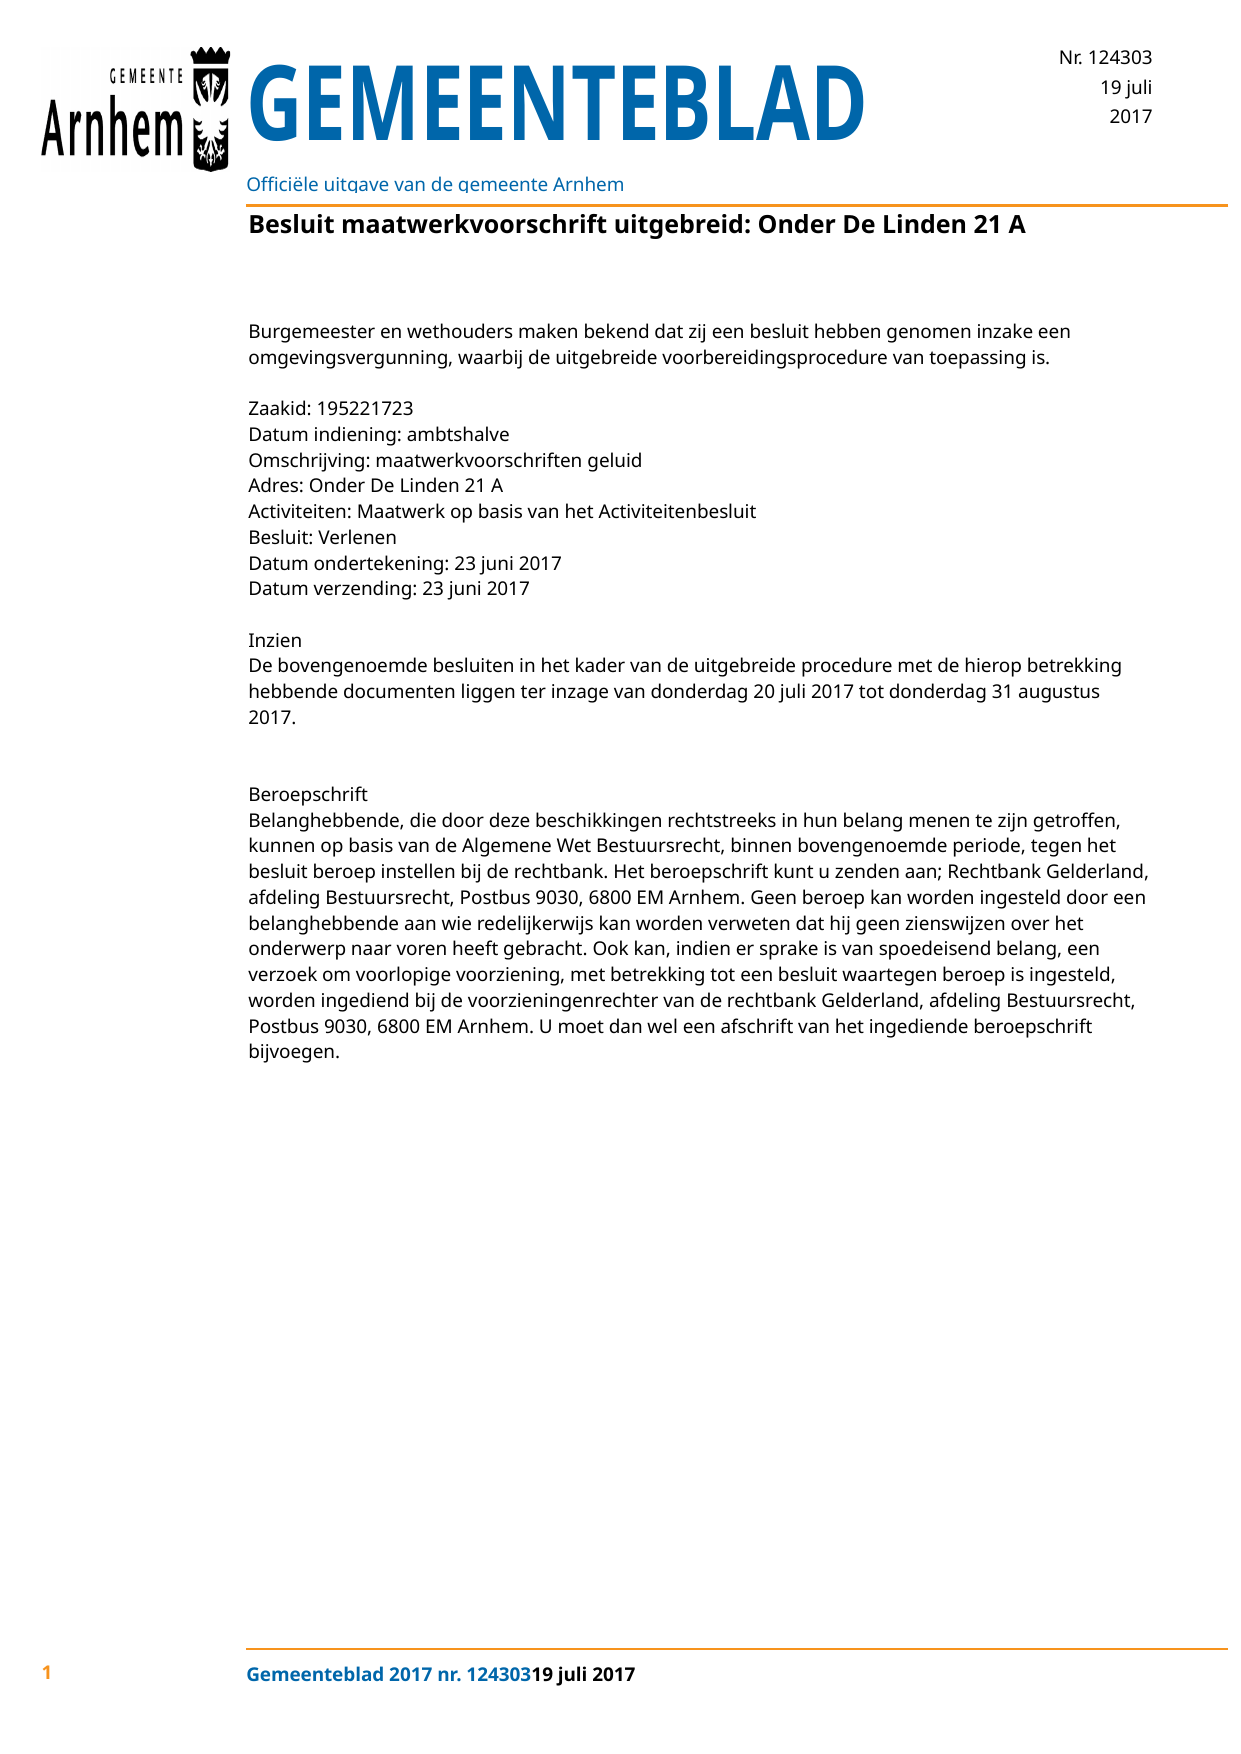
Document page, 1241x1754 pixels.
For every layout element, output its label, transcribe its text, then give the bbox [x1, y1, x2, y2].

picture [41, 47, 231, 172]
text Burgemeester en wethouders maken bekend dat zij een besluit hebben genomen inzake een omgevingsvergunning, waarbij de uitgebreide voorbereidingsprocedure van toepassing is. [248, 318, 1152, 369]
text Besluit maatwerkvoorschrift uitgebreid: Onder De Linden 21 A [248, 207, 1152, 241]
text Zaakid: 195221723 [248, 395, 1152, 421]
text Besluit: Verlenen [248, 524, 1152, 550]
text Datum verzending: 23 juni 2017 [248, 575, 1152, 601]
text Adres: Onder De Linden 21 A [248, 472, 1152, 498]
text Datum indiening: ambtshalve [248, 421, 1152, 447]
text Datum ondertekening: 23 juni 2017 [248, 550, 1152, 575]
text Beroepschrift [248, 781, 1152, 807]
text Belanghebbende, die door deze beschikkingen rechtstreeks in hun belang menen te zijn getroffen, kunnen op basis van de Algemene Wet Bestuursrecht, binnen bovengenoemde periode, tegen het besluit beroep instellen bij de rechtbank. Het beroepschrift kunt u zenden aan; Rechtbank Gelderland, afdeling Bestuursrecht, Postbus 9030, 6800 EM Arnhem. Geen beroep kan worden ingesteld door een belanghebbende aan wie redelijkerwijs kan worden verweten dat hij geen zienswijzen over het onderwerp naar voren heeft gebracht. Ook kan, indien er sprake is van spoedeisend belang, een verzoek om voorlopige voorziening, met betrekking tot een besluit waartegen beroep is ingesteld, worden ingediend bij de voorzieningenrechter van de rechtbank Gelderland, afdeling Bestuursrecht, Postbus 9030, 6800 EM Arnhem. U moet dan wel een afschrift van het ingediende beroepschrift bijvoegen. [248, 807, 1152, 1064]
text Activiteiten: Maatwerk op basis van het Activiteitenbesluit [248, 498, 1152, 524]
text Inzien [248, 627, 1152, 653]
text Omschrijving: maatwerkvoorschriften geluid [248, 447, 1152, 472]
text De bovengenoemde besluiten in het kader van de uitgebreide procedure met de hierop betrekking hebbende documenten liggen ter inzage van donderdag 20 juli 2017 tot donderdag 31 augustus 2017. [248, 653, 1152, 730]
